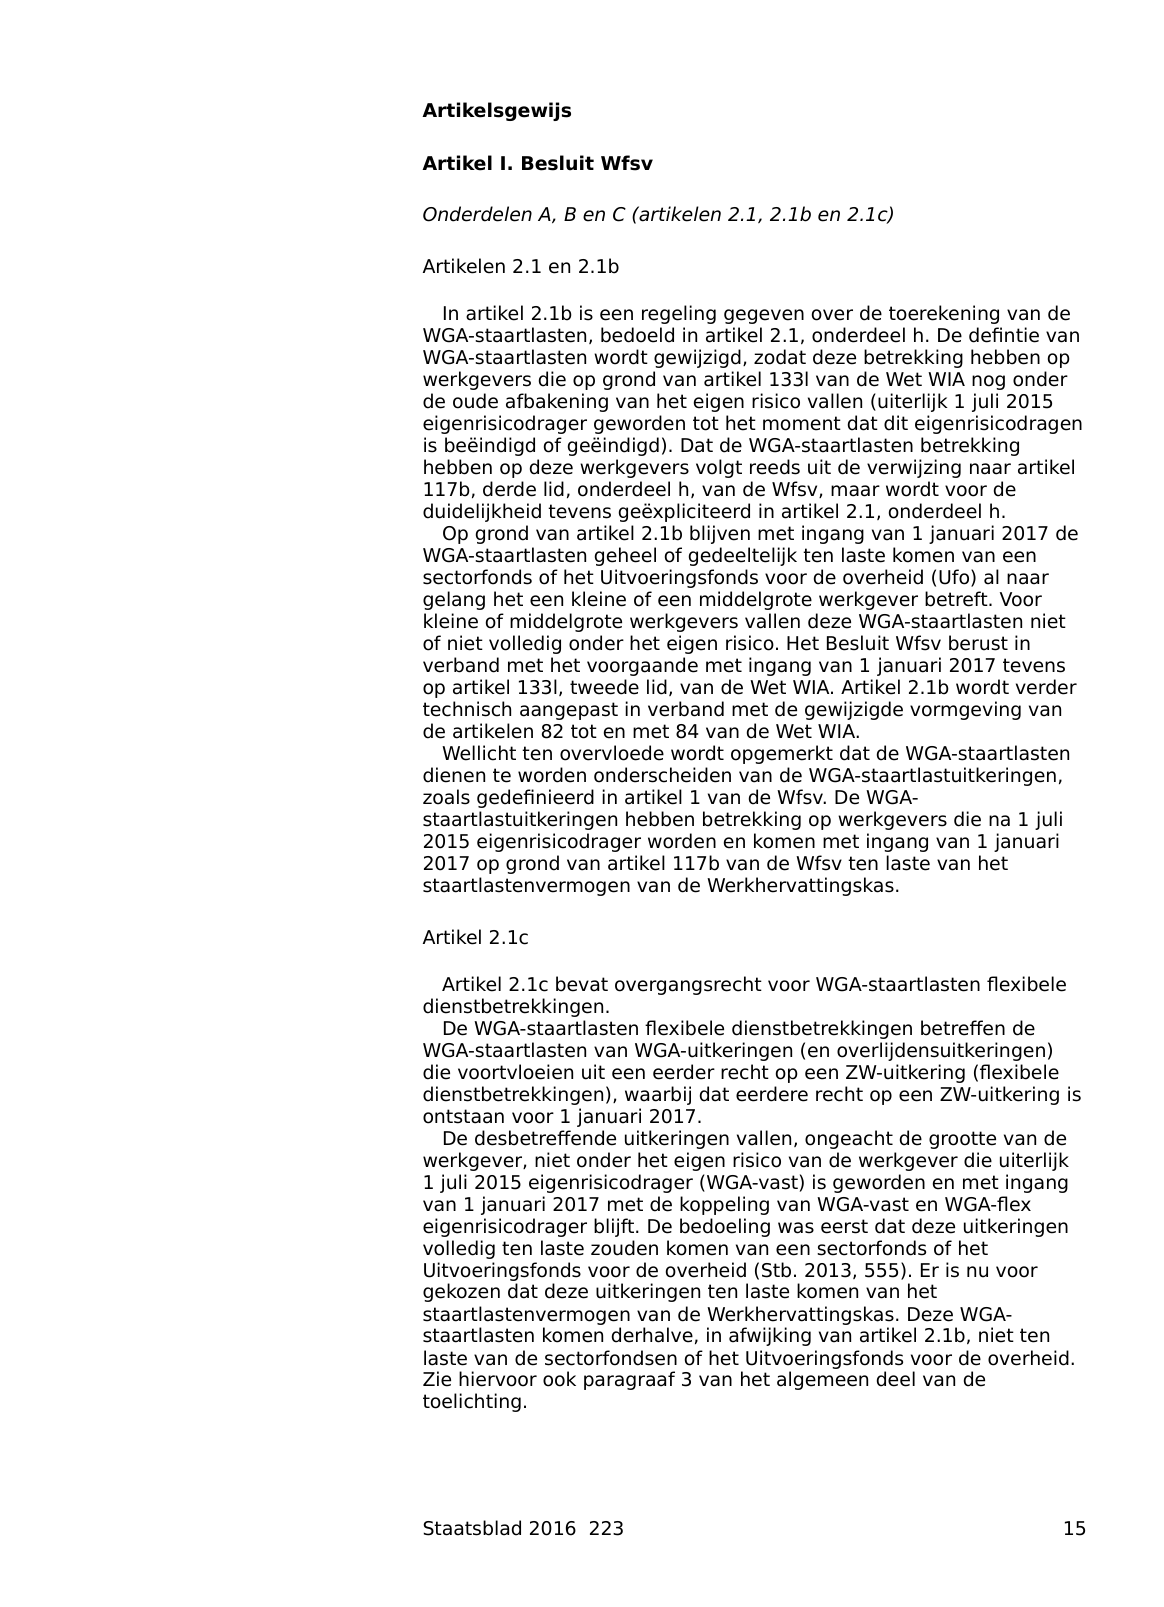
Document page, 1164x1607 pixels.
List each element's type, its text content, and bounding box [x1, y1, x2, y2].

text De desbetreffende uitkeringen vallen, ongeacht de grootte van de werkgever, niet onder het eigen risico van de werkgever die uiterlijk 1 juli 2015 eigenrisicodrager (WGA-vast) is geworden en met ingang van 1 januari 2017 met de koppeling van WGA-vast en WGA-flex eigenrisicodrager blijft. De bedoeling was eerst dat deze uitkeringen volledig ten laste zouden komen van een sectorfonds of het Uitvoeringsfonds voor de overheid (Stb. 2013, 555). Er is nu voor gekozen dat deze uitkeringen ten laste komen van het staartlastenvermogen van de Werkhervattingskas. Deze WGA-staartlasten komen derhalve, in afwijking van artikel 2.1b, niet ten laste van de sectorfondsen of het Uitvoeringsfonds voor de overheid. Zie hiervoor ook paragraaf 3 van het algemeen deel van de toelichting. [422, 1128, 1087, 1413]
subtitle Artikel 2.1c [422, 927, 1087, 949]
subtitle Artikel I. Besluit Wfsv [422, 152, 1087, 174]
subtitle Artikelsgewijs [422, 100, 1087, 122]
text In artikel 2.1b is een regeling gegeven over de toerekening van de WGA-staartlasten, bedoeld in artikel 2.1, onderdeel h. De defintie van WGA-staartlasten wordt gewijzigd, zodat deze betrekking hebben op werkgevers die op grond van artikel 133l van de Wet WIA nog onder de oude afbakening van het eigen risico vallen (uiterlijk 1 juli 2015 eigenrisicodrager geworden tot het moment dat dit eigenrisicodragen is beëindigd of geëindigd). Dat de WGA-staartlasten betrekking hebben op deze werkgevers volgt reeds uit de verwijzing naar artikel 117b, derde lid, onderdeel h, van de Wfsv, maar wordt voor de duidelijkheid tevens geëxpliciteerd in artikel 2.1, onderdeel h. [422, 303, 1087, 523]
text Wellicht ten overvloede wordt opgemerkt dat de WGA-staartlasten dienen te worden onderscheiden van de WGA-staartlastuitkeringen, zoals gedefinieerd in artikel 1 van de Wfsv. De WGA-staartlastuitkeringen hebben betrekking op werkgevers die na 1 juli 2015 eigenrisicodrager worden en komen met ingang van 1 januari 2017 op grond van artikel 117b van de Wfsv ten laste van het staartlastenvermogen van de Werkhervattingskas. [422, 743, 1087, 897]
text Op grond van artikel 2.1b blijven met ingang van 1 januari 2017 de WGA-staartlasten geheel of gedeeltelijk ten laste komen van een sectorfonds of het Uitvoeringsfonds voor de overheid (Ufo) al naar gelang het een kleine of een middelgrote werkgever betreft. Voor kleine of middelgrote werkgevers vallen deze WGA-staartlasten niet of niet volledig onder het eigen risico. Het Besluit Wfsv berust in verband met het voorgaande met ingang van 1 januari 2017 tevens op artikel 133l, tweede lid, van de Wet WIA. Artikel 2.1b wordt verder technisch aangepast in verband met de gewijzigde vormgeving van de artikelen 82 tot en met 84 van de Wet WIA. [422, 523, 1087, 743]
subtitle Onderdelen A, B en C (artikelen 2.1, 2.1b en 2.1c) [422, 204, 1087, 226]
text De WGA-staartlasten flexibele dienstbetrekkingen betreffen de WGA-staartlasten van WGA-uitkeringen (en overlijdensuitkeringen) die voortvloeien uit een eerder recht op een ZW-uitkering (flexibele dienstbetrekkingen), waarbij dat eerdere recht op een ZW-uitkering is ontstaan voor 1 januari 2017. [422, 1018, 1087, 1128]
text Artikel 2.1c bevat overgangsrecht voor WGA-staartlasten flexibele dienstbetrekkingen. [422, 974, 1087, 1018]
subtitle Artikelen 2.1 en 2.1b [422, 256, 1087, 278]
